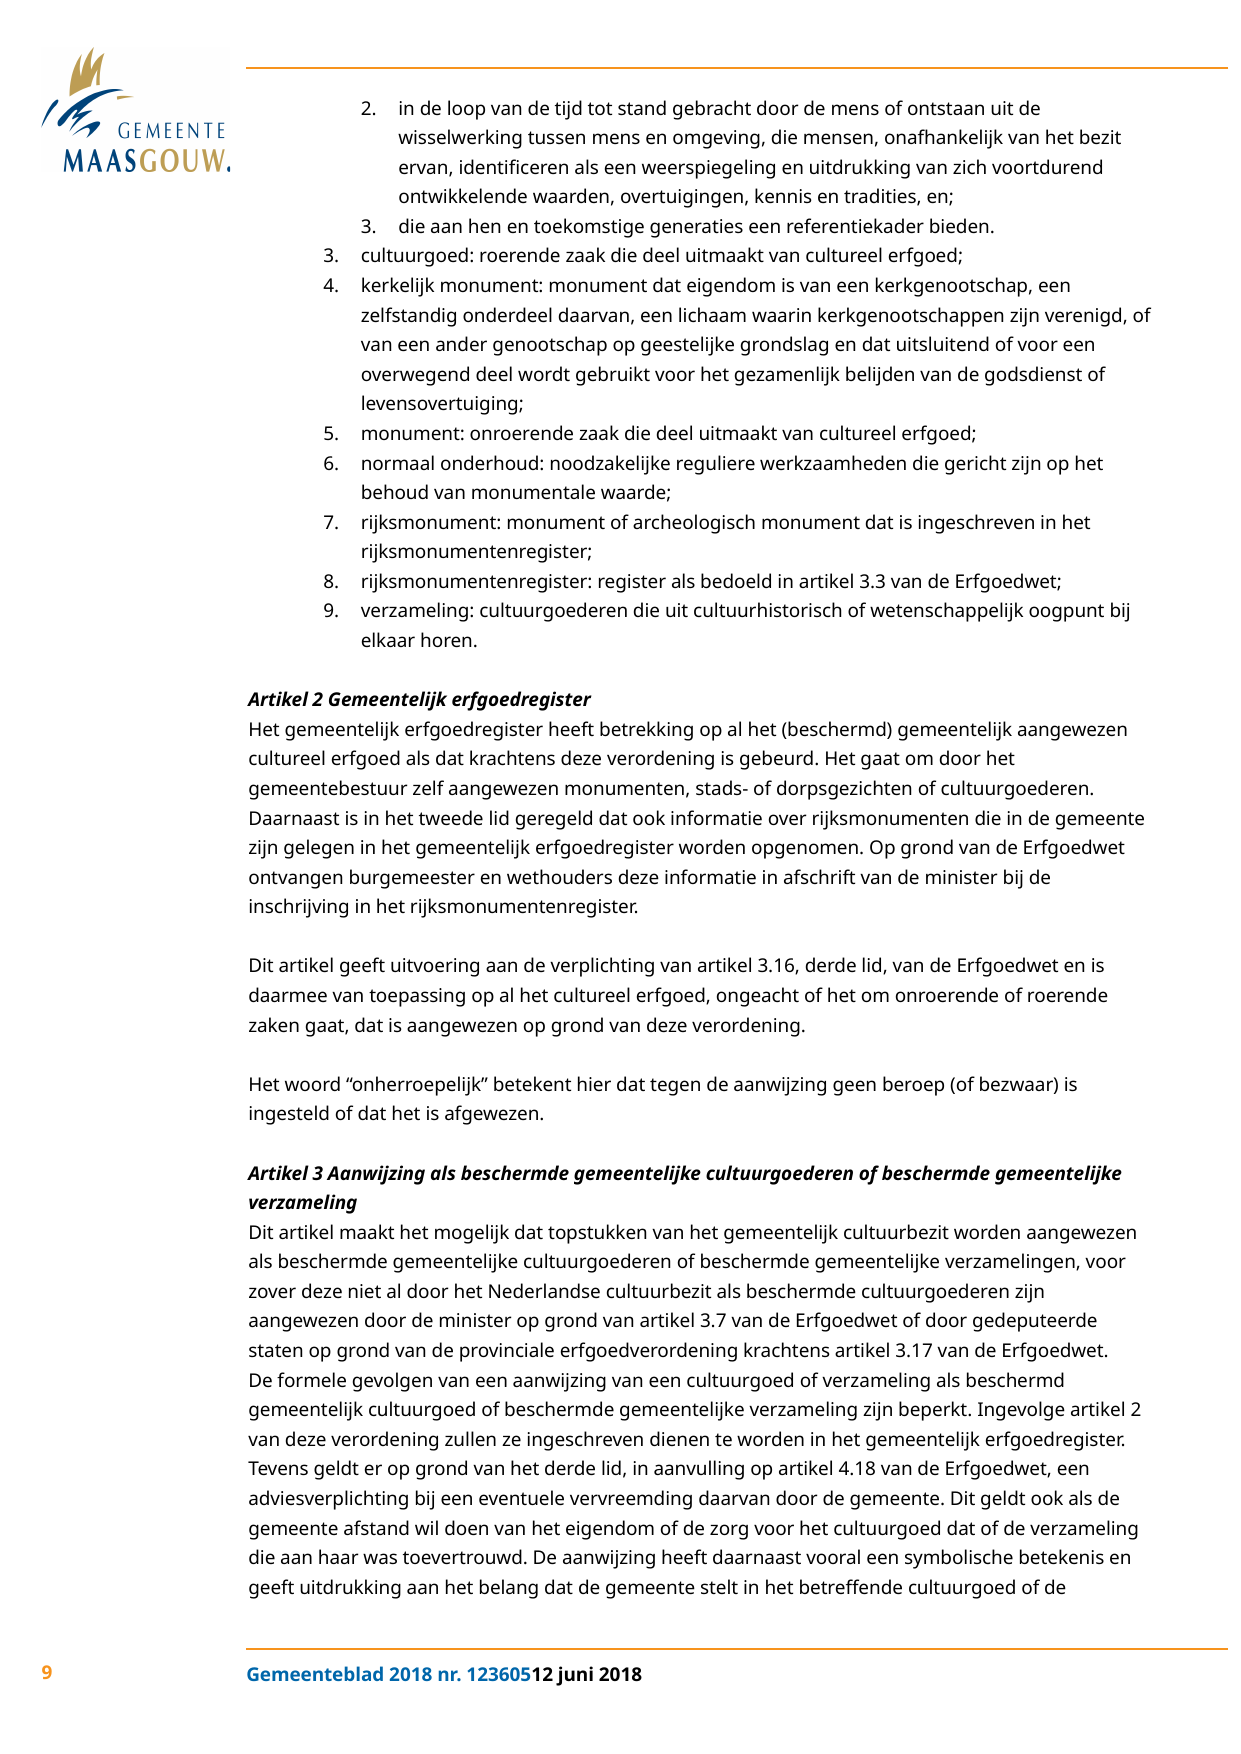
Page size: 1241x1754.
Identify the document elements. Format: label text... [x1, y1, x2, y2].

list rijksmonument: monument of archeologisch monument dat is ingeschreven in het rijksmonumentenregister; [323, 509, 1152, 564]
list in de loop van de tijd tot stand gebracht door de mens of ontstaan uit de wisselwerking tussen mens en omgeving, die mensen, onafhankelijk van het bezit ervan, identificeren als een weerspiegeling en uitdrukking van zich voortdurend ontwikkelende waarden, overtuigingen, kennis en tradities, en; [361, 95, 1152, 209]
text De formele gevolgen van een aanwijzing van een cultuurgoed of verzameling als beschermd gemeentelijk cultuurgoed of beschermde gemeentelijke verzameling zijn beperkt. Ingevolge artikel 2 van deze verordening zullen ze ingeschreven dienen te worden in het gemeentelijk erfgoedregister. Tevens geldt er op grond van het derde lid, in aanvulling op artikel 4.18 van de Erfgoedwet, een adviesverplichting bij een eventuele vervreemding daarvan door de gemeente. Dit geldt ook als de gemeente afstand wil doen van het eigendom of de zorg voor het cultuurgoed dat of de verzameling die aan haar was toevertrouwd. De aanwijzing heeft daarnaast vooral een symbolische betekenis en geeft uitdrukking aan het belang dat de gemeente stelt in het betreffende cultuurgoed of de [248, 1367, 1152, 1600]
list kerkelijk monument: monument dat eigendom is van een kerkgenootschap, een zelfstandig onderdeel daarvan, een lichaam waarin kerkgenootschappen zijn verenigd, of van een ander genootschap op geestelijke grondslag en dat uitsluitend of voor een overwegend deel wordt gebruikt voor het gezamenlijk belijden van de godsdienst of levensovertuiging; [323, 272, 1152, 416]
text Dit artikel maakt het mogelijk dat topstukken van het gemeentelijk cultuurbezit worden aangewezen als beschermde gemeentelijke cultuurgoederen of beschermde gemeentelijke verzamelingen, voor zover deze niet al door het Nederlandse cultuurbezit als beschermde cultuurgoederen zijn aangewezen door de minister op grond van artikel 3.7 van de Erfgoedwet of door gedeputeerde staten op grond van de provinciale erfgoedverordening krachtens artikel 3.17 van de Erfgoedwet. [248, 1219, 1152, 1363]
list verzameling: cultuurgoederen die uit cultuurhistorisch of wetenschappelijk oogpunt bij elkaar horen. [323, 598, 1152, 653]
text Het woord “onherroepelijk” betekent hier dat tegen de aanwijzing geen beroep (of bezwaar) is ingesteld of dat het is afgewezen. [248, 1071, 1152, 1126]
text Artikel 3 Aanwijzing als beschermde gemeentelijke cultuurgoederen of beschermde gemeentelijke verzameling [248, 1160, 1152, 1215]
text Het gemeentelijk erfgoedregister heeft betrekking op al het (beschermd) gemeentelijk aangewezen cultureel erfgoed als dat krachtens deze verordening is gebeurd. Het gaat om door het gemeentebestuur zelf aangewezen monumenten, stads- of dorpsgezichten of cultuurgoederen. Daarnaast is in het tweede lid geregeld dat ook informatie over rijksmonumenten die in de gemeente zijn gelegen in het gemeentelijk erfgoedregister worden opgenomen. Op grond van de Erfgoedwet ontvangen burgemeester en wethouders deze informatie in afschrift van de minister bij de inschrijving in het rijksmonumentenregister. [248, 716, 1152, 919]
list normaal onderhoud: noodzakelijke reguliere werkzaamheden die gericht zijn op het behoud van monumentale waarde; [323, 450, 1152, 505]
picture [41, 47, 231, 172]
list cultuurgoed: roerende zaak die deel uitmaakt van cultureel erfgoed; [323, 243, 1152, 268]
text Dit artikel geeft uitvoering aan de verplichting van artikel 3.16, derde lid, van de Erfgoedwet en is daarmee van toepassing op al het cultureel erfgoed, ongeacht of het om onroerende of roerende zaken gaat, dat is aangewezen op grond van deze verordening. [248, 953, 1152, 1038]
list rijksmonumentenregister: register als bedoeld in artikel 3.3 van de Erfgoedwet; [323, 568, 1152, 594]
list monument: onroerende zaak die deel uitmaakt van cultureel erfgoed; [323, 420, 1152, 446]
list die aan hen en toekomstige generaties een referentiekader bieden. [361, 213, 1152, 239]
text Artikel 2 Gemeentelijk erfgoedregister [248, 686, 1152, 712]
